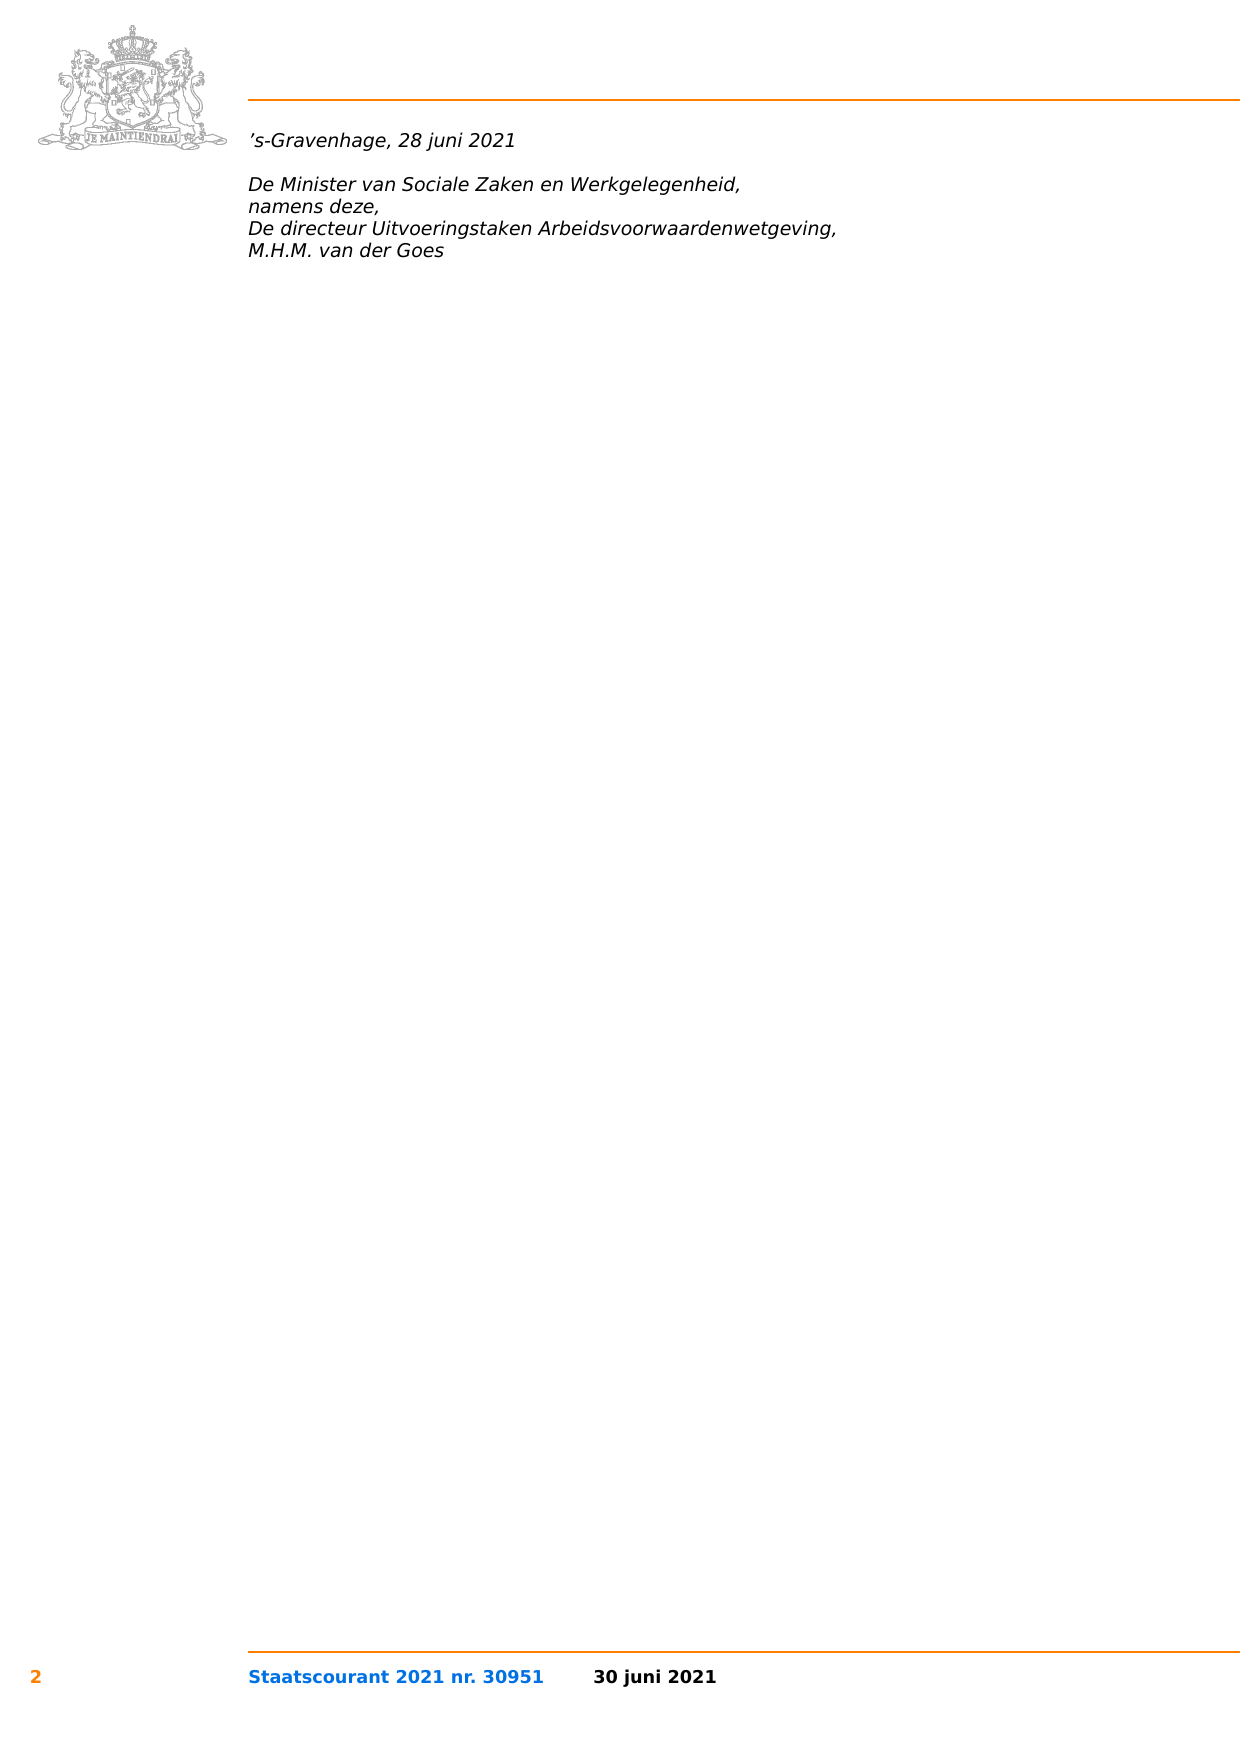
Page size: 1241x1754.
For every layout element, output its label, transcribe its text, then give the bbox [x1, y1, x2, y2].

picture [38, 25, 227, 150]
text ’s-Gravenhage, 28 juni 2021 [248, 130, 1163, 152]
text De Minister van Sociale Zaken en Werkgelegenheid, namens deze, De directeur Uitvoeringstaken Arbeidsvoorwaardenwetgeving, M.H.M. van der Goes [248, 174, 1163, 262]
